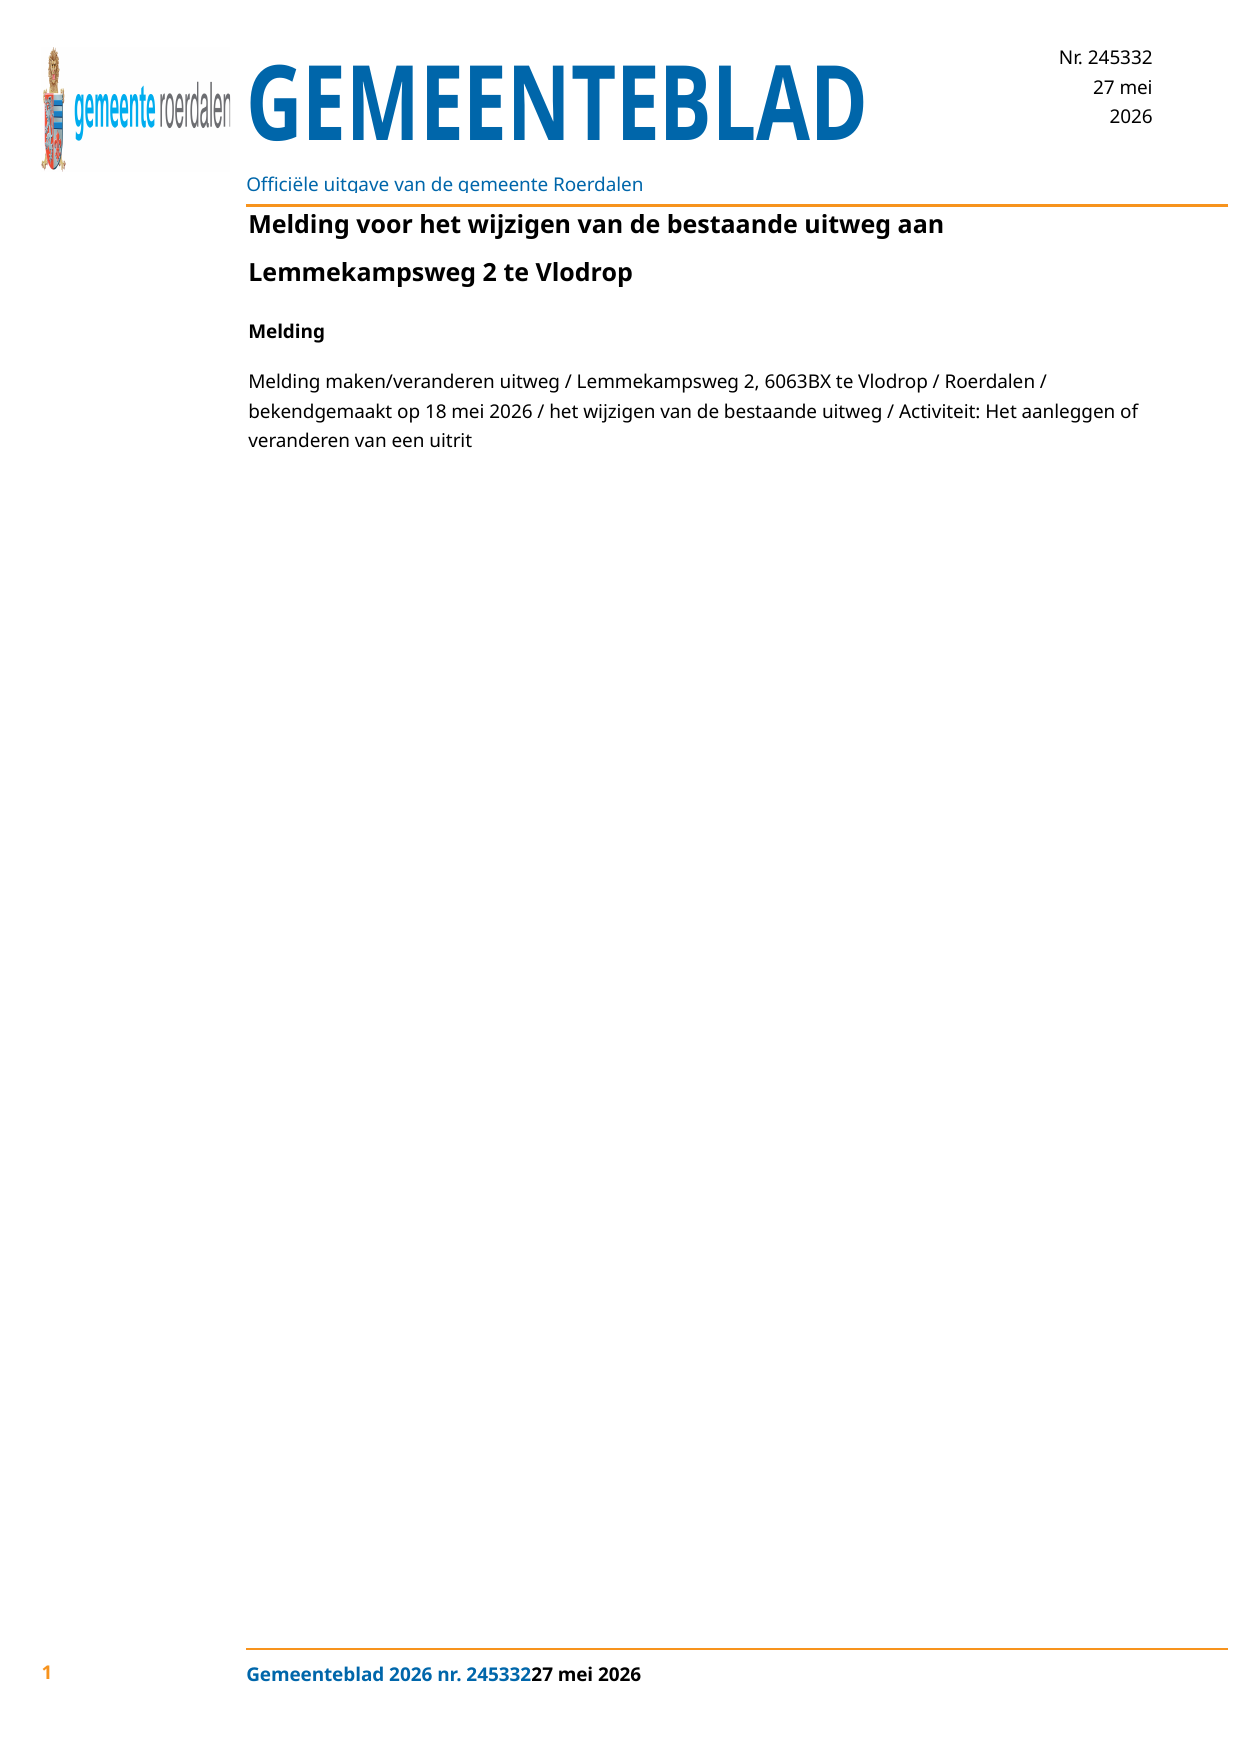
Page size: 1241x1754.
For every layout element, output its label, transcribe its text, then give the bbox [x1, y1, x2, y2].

picture [41, 47, 231, 172]
text Melding voor het wijzigen van de bestaande uitweg aan Lemmekampsweg 2 te Vlodrop [248, 207, 1152, 288]
text Melding maken/veranderen uitweg / Lemmekampsweg 2, 6063BX te Vlodrop / Roerdalen / bekendgemaakt op 18 mei 2026 / het wijzigen van de bestaande uitweg / Activiteit: Het aanleggen of veranderen van een uitrit [248, 368, 1152, 453]
text Melding [248, 318, 1152, 344]
